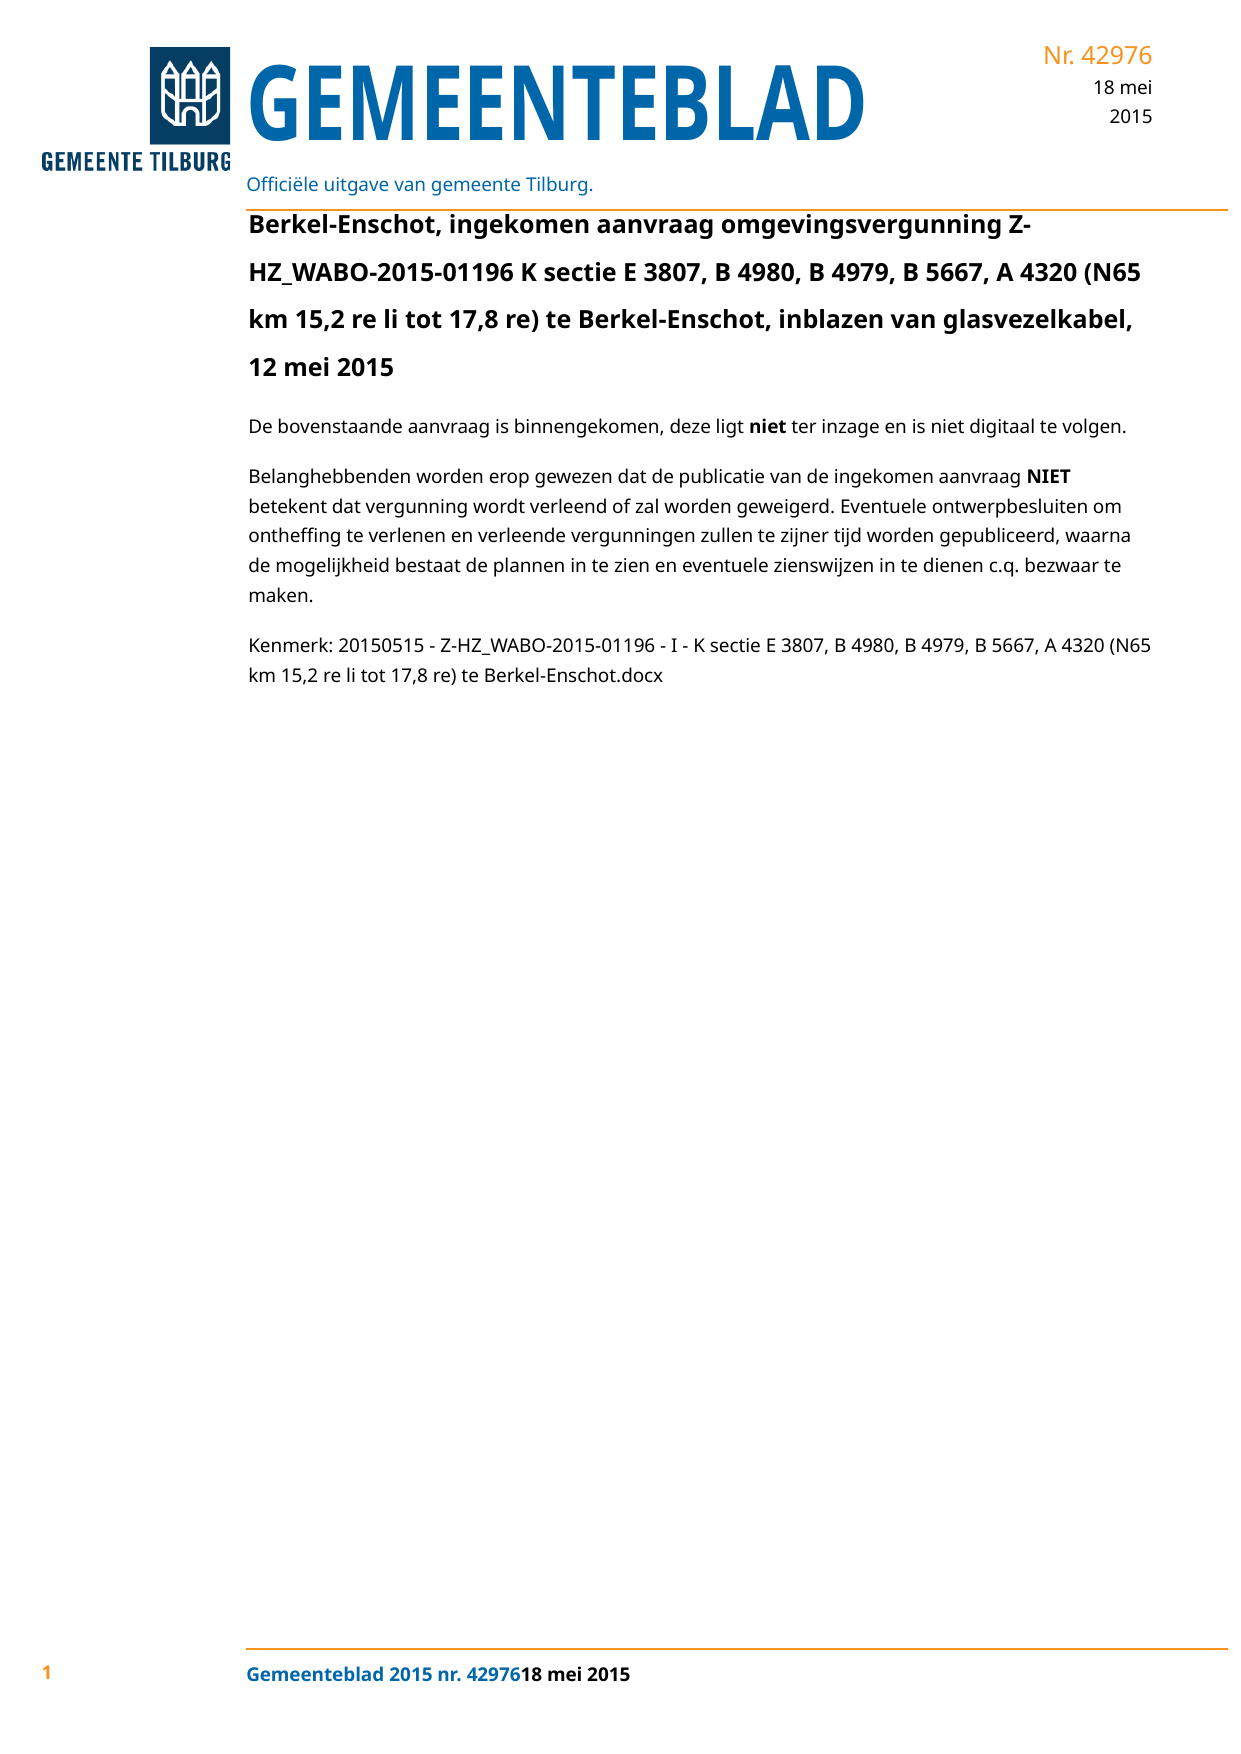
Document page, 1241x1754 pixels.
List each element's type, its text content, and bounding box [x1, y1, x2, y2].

text Kenmerk: 20150515 - Z-HZ_WABO-2015-01196 - I - K sectie E 3807, B 4980, B 4979, B 5667, A 4320 (N65 km 15,2 re li tot 17,8 re) te Berkel-Enschot.docx [248, 632, 1152, 688]
text Belanghebbenden worden erop gewezen dat de publicatie van de ingekomen aanvraag NIET betekent dat vergunning wordt verleend of zal worden geweigerd. Eventuele ontwerpbesluiten om ontheffing te verlenen en verleende vergunningen zullen te zijner tijd worden gepubliceerd, waarna de mogelijkheid bestaat de plannen in te zien en eventuele zienswijzen in te dienen c.q. bezwaar te maken. [248, 463, 1152, 608]
picture [41, 47, 231, 172]
text De bovenstaande aanvraag is binnengekomen, deze ligt niet ter inzage en is niet digitaal te volgen. [248, 413, 1152, 439]
text Berkel-Enschot, ingekomen aanvraag omgevingsvergunning Z-HZ_WABO-2015-01196 K sectie E 3807, B 4980, B 4979, B 5667, A 4320 (N65 km 15,2 re li tot 17,8 re) te Berkel-Enschot, inblazen van glasvezelkabel, 12 mei 2015 [248, 211, 1152, 384]
